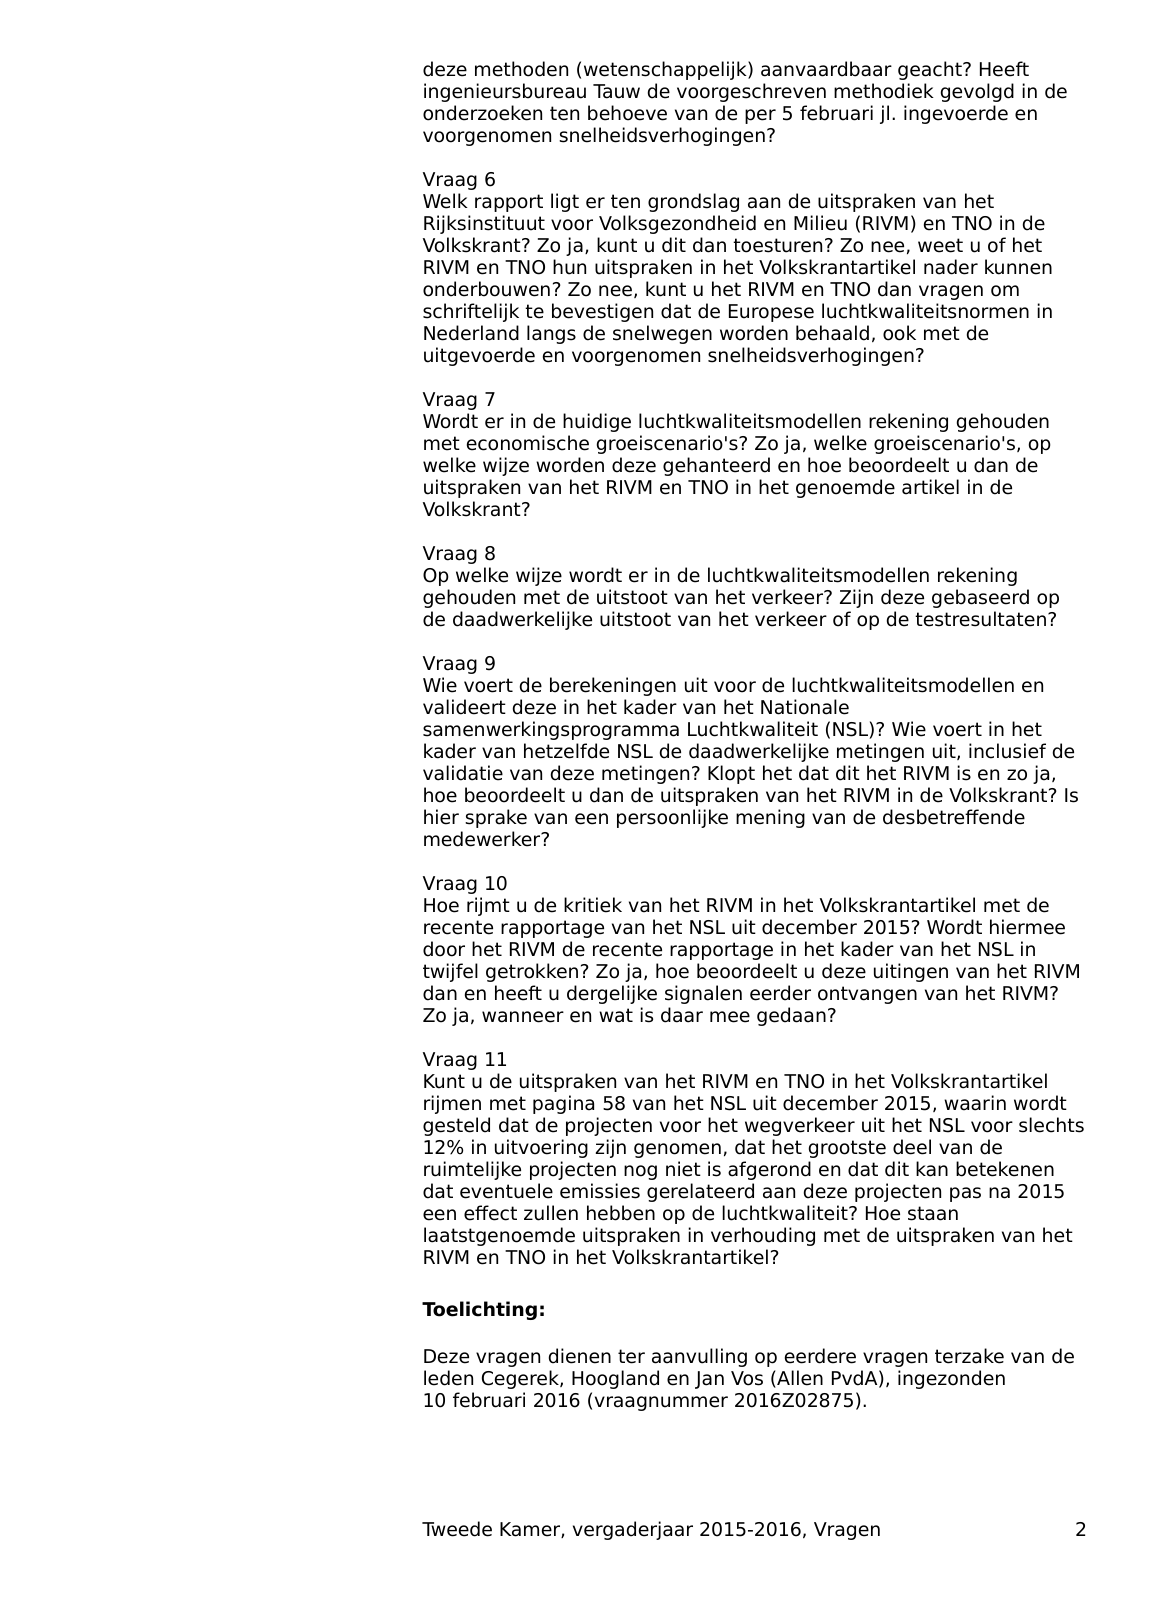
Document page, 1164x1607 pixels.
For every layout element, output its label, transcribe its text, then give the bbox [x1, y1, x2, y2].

text Wie voert de berekeningen uit voor de luchtkwaliteitsmodellen en valideert deze in het kader van het Nationale samenwerkingsprogramma Luchtkwaliteit (NSL)? Wie voert in het kader van hetzelfde NSL de daadwerkelijke metingen uit, inclusief de validatie van deze metingen? Klopt het dat dit het RIVM is en zo ja, hoe beoordeelt u dan de uitspraken van het RIVM in de Volkskrant? Is hier sprake van een persoonlijke mening van de desbetreffende medewerker? [422, 675, 1087, 851]
text Vraag 6 [422, 169, 1087, 191]
text Vraag 10 [422, 873, 1087, 895]
text Kunt u de uitspraken van het RIVM en TNO in het Volkskrantartikel rijmen met pagina 58 van het NSL uit december 2015, waarin wordt gesteld dat de projecten voor het wegverkeer uit het NSL voor slechts 12% in uitvoering zijn genomen, dat het grootste deel van de ruimtelijke projecten nog niet is afgerond en dat dit kan betekenen dat eventuele emissies gerelateerd aan deze projecten pas na 2015 een effect zullen hebben op de luchtkwaliteit? Hoe staan laatstgenoemde uitspraken in verhouding met de uitspraken van het RIVM en TNO in het Volkskrantartikel? [422, 1071, 1087, 1269]
subtitle Toelichting: [422, 1299, 1087, 1321]
text Welk rapport ligt er ten grondslag aan de uitspraken van het Rijksinstituut voor Volksgezondheid en Milieu (RIVM) en TNO in de Volkskrant? Zo ja, kunt u dit dan toesturen? Zo nee, weet u of het RIVM en TNO hun uitspraken in het Volkskrantartikel nader kunnen onderbouwen? Zo nee, kunt u het RIVM en TNO dan vragen om schriftelijk te bevestigen dat de Europese luchtkwaliteitsnormen in Nederland langs de snelwegen worden behaald, ook met de uitgevoerde en voorgenomen snelheidsverhogingen? [422, 191, 1087, 367]
text Deze vragen dienen ter aanvulling op eerdere vragen terzake van de leden Cegerek, Hoogland en Jan Vos (Allen PvdA), ingezonden 10 februari 2016 (vraagnummer 2016Z02875). [422, 1346, 1087, 1412]
text Hoe rijmt u de kritiek van het RIVM in het Volkskrantartikel met de recente rapportage van het NSL uit december 2015? Wordt hiermee door het RIVM de recente rapportage in het kader van het NSL in twijfel getrokken? Zo ja, hoe beoordeelt u deze uitingen van het RIVM dan en heeft u dergelijke signalen eerder ontvangen van het RIVM? Zo ja, wanneer en wat is daar mee gedaan? [422, 895, 1087, 1027]
text Vraag 7 [422, 389, 1087, 411]
text Vraag 9 [422, 653, 1087, 675]
text Op welke wijze wordt er in de luchtkwaliteitsmodellen rekening gehouden met de uitstoot van het verkeer? Zijn deze gebaseerd op de daadwerkelijke uitstoot van het verkeer of op de testresultaten? [422, 565, 1087, 631]
text deze methoden (wetenschappelijk) aanvaardbaar geacht? Heeft ingenieursbureau Tauw de voorgeschreven methodiek gevolgd in de onderzoeken ten behoeve van de per 5 februari jl. ingevoerde en voorgenomen snelheidsverhogingen? [422, 59, 1087, 147]
text Vraag 8 [422, 543, 1087, 565]
text Wordt er in de huidige luchtkwaliteitsmodellen rekening gehouden met economische groeiscenario's? Zo ja, welke groeiscenario's, op welke wijze worden deze gehanteerd en hoe beoordeelt u dan de uitspraken van het RIVM en TNO in het genoemde artikel in de Volkskrant? [422, 411, 1087, 521]
text Vraag 11 [422, 1049, 1087, 1071]
